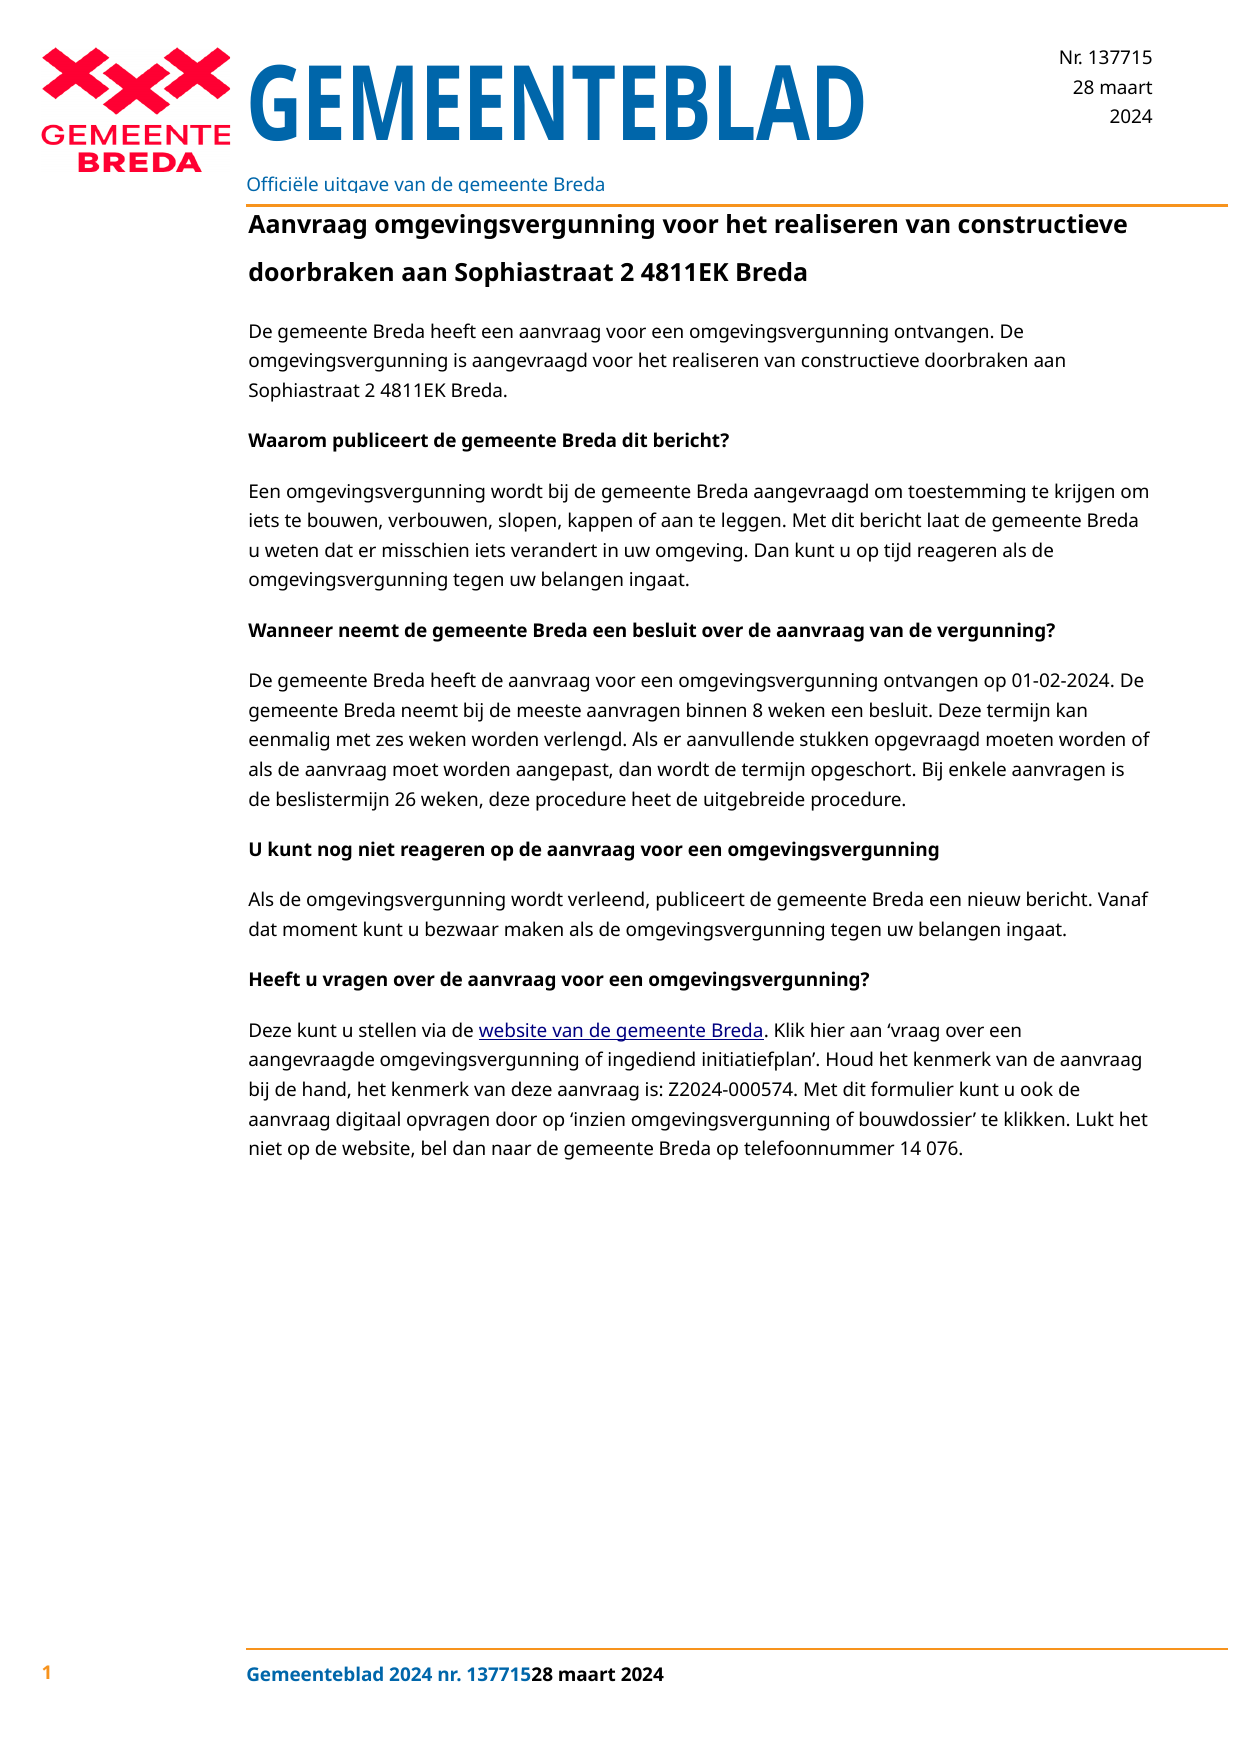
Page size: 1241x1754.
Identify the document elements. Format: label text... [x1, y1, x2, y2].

text Een omgevingsvergunning wordt bij de gemeente Breda aangevraagd om toestemming te krijgen om iets te bouwen, verbouwen, slopen, kappen of aan te leggen. Met dit bericht laat de gemeente Breda u weten dat er misschien iets verandert in uw omgeving. Dan kunt u op tijd reageren als de omgevingsvergunning tegen uw belangen ingaat. [248, 478, 1152, 592]
text Heeft u vragen over de aanvraag voor een omgevingsvergunning? [248, 967, 1152, 992]
text Als de omgevingsvergunning wordt verleend, publiceert de gemeente Breda een nieuw bericht. Vanaf dat moment kunt u bezwaar maken als de omgevingsvergunning tegen uw belangen ingaat. [248, 887, 1152, 942]
text Wanneer neemt de gemeente Breda een besluit over de aanvraag van de vergunning? [248, 617, 1152, 643]
text Waarom publiceert de gemeente Breda dit bericht? [248, 427, 1152, 453]
text De gemeente Breda heeft een aanvraag voor een omgevingsvergunning ontvangen. De omgevingsvergunning is aangevraagd voor het realiseren van constructieve doorbraken aan Sophiastraat 2 4811EK Breda. [248, 318, 1152, 403]
text U kunt nog niet reageren op de aanvraag voor een omgevingsvergunning [248, 836, 1152, 862]
text Deze kunt u stellen via de website van de gemeente Breda. Klik hier aan ‘vraag over een aangevraagde omgevingsvergunning of ingediend initiatiefplan’. Houd het kenmerk van de aanvraag bij de hand, het kenmerk van deze aanvraag is: Z2024-000574. Met dit formulier kunt u ook de aanvraag digitaal opvragen door op ‘inzien omgevingsvergunning of bouwdossier’ te klikken. Lukt het niet op de website, bel dan naar de gemeente Breda op telefoonnummer 14 076. [248, 1017, 1152, 1161]
text Aanvraag omgevingsvergunning voor het realiseren van constructieve doorbraken aan Sophiastraat 2 4811EK Breda [248, 207, 1152, 288]
picture [41, 47, 231, 172]
text De gemeente Breda heeft de aanvraag voor een omgevingsvergunning ontvangen op 01-02-2024. De gemeente Breda neemt bij de meeste aanvragen binnen 8 weken een besluit. Deze termijn kan eenmalig met zes weken worden verlengd. Als er aanvullende stukken opgevraagd moeten worden of als de aanvraag moet worden aangepast, dan wordt de termijn opgeschort. Bij enkele aanvragen is de beslistermijn 26 weken, deze procedure heet de uitgebreide procedure. [248, 667, 1152, 812]
